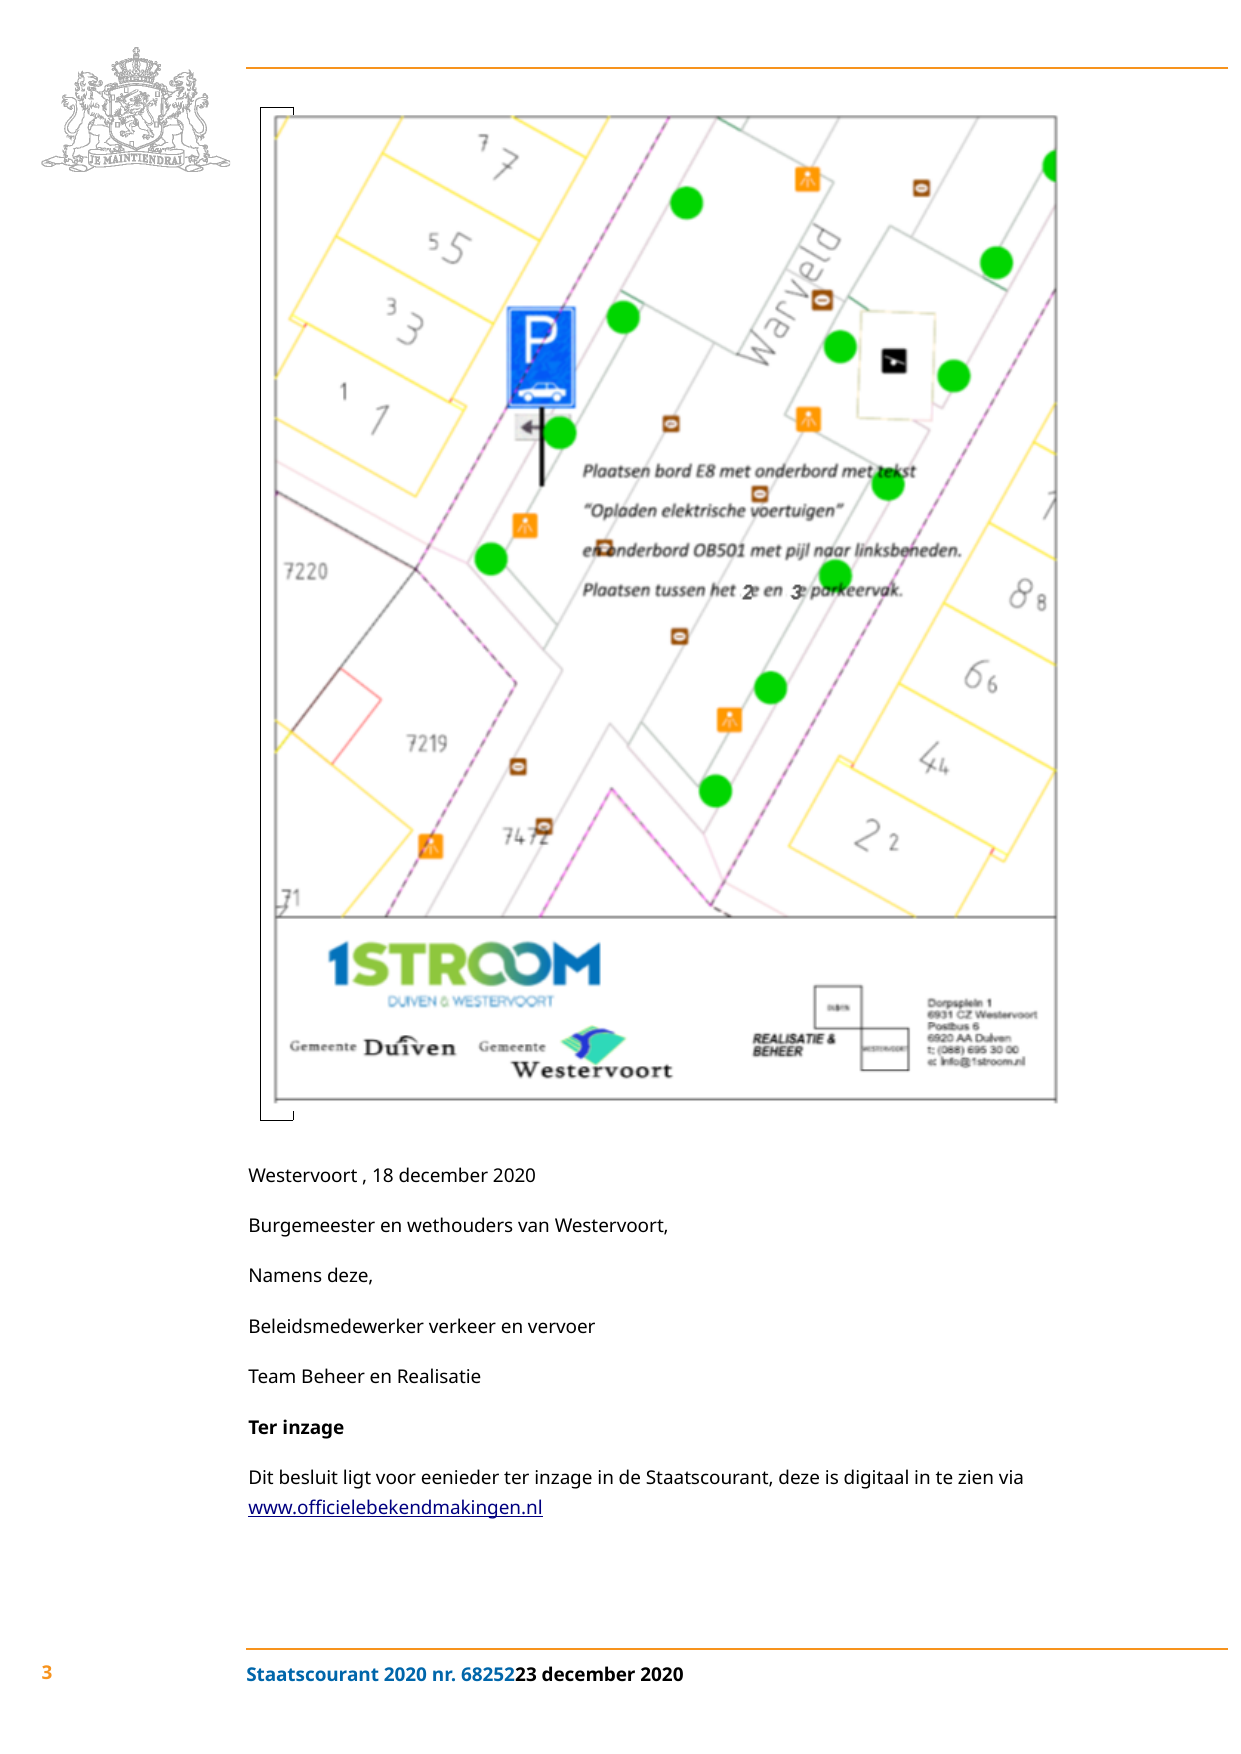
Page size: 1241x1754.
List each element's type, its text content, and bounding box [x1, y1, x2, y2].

text Team Beheer en Realisatie [248, 1363, 1152, 1389]
picture [41, 47, 231, 172]
text Namens deze, [248, 1263, 1152, 1288]
text Dit besluit ligt voor eenieder ter inzage in de Staatscourant, deze is digitaal in te zien via www.officielebekendmakingen.nl [248, 1464, 1152, 1520]
text Ter inzage [248, 1414, 1152, 1440]
picture [268, 115, 1067, 1111]
text Beleidsmedewerker verkeer en vervoer [248, 1313, 1152, 1339]
text Burgemeester en wethouders van Westervoort, [248, 1212, 1152, 1238]
text Westervoort , 18 december 2020 [248, 1162, 1152, 1188]
